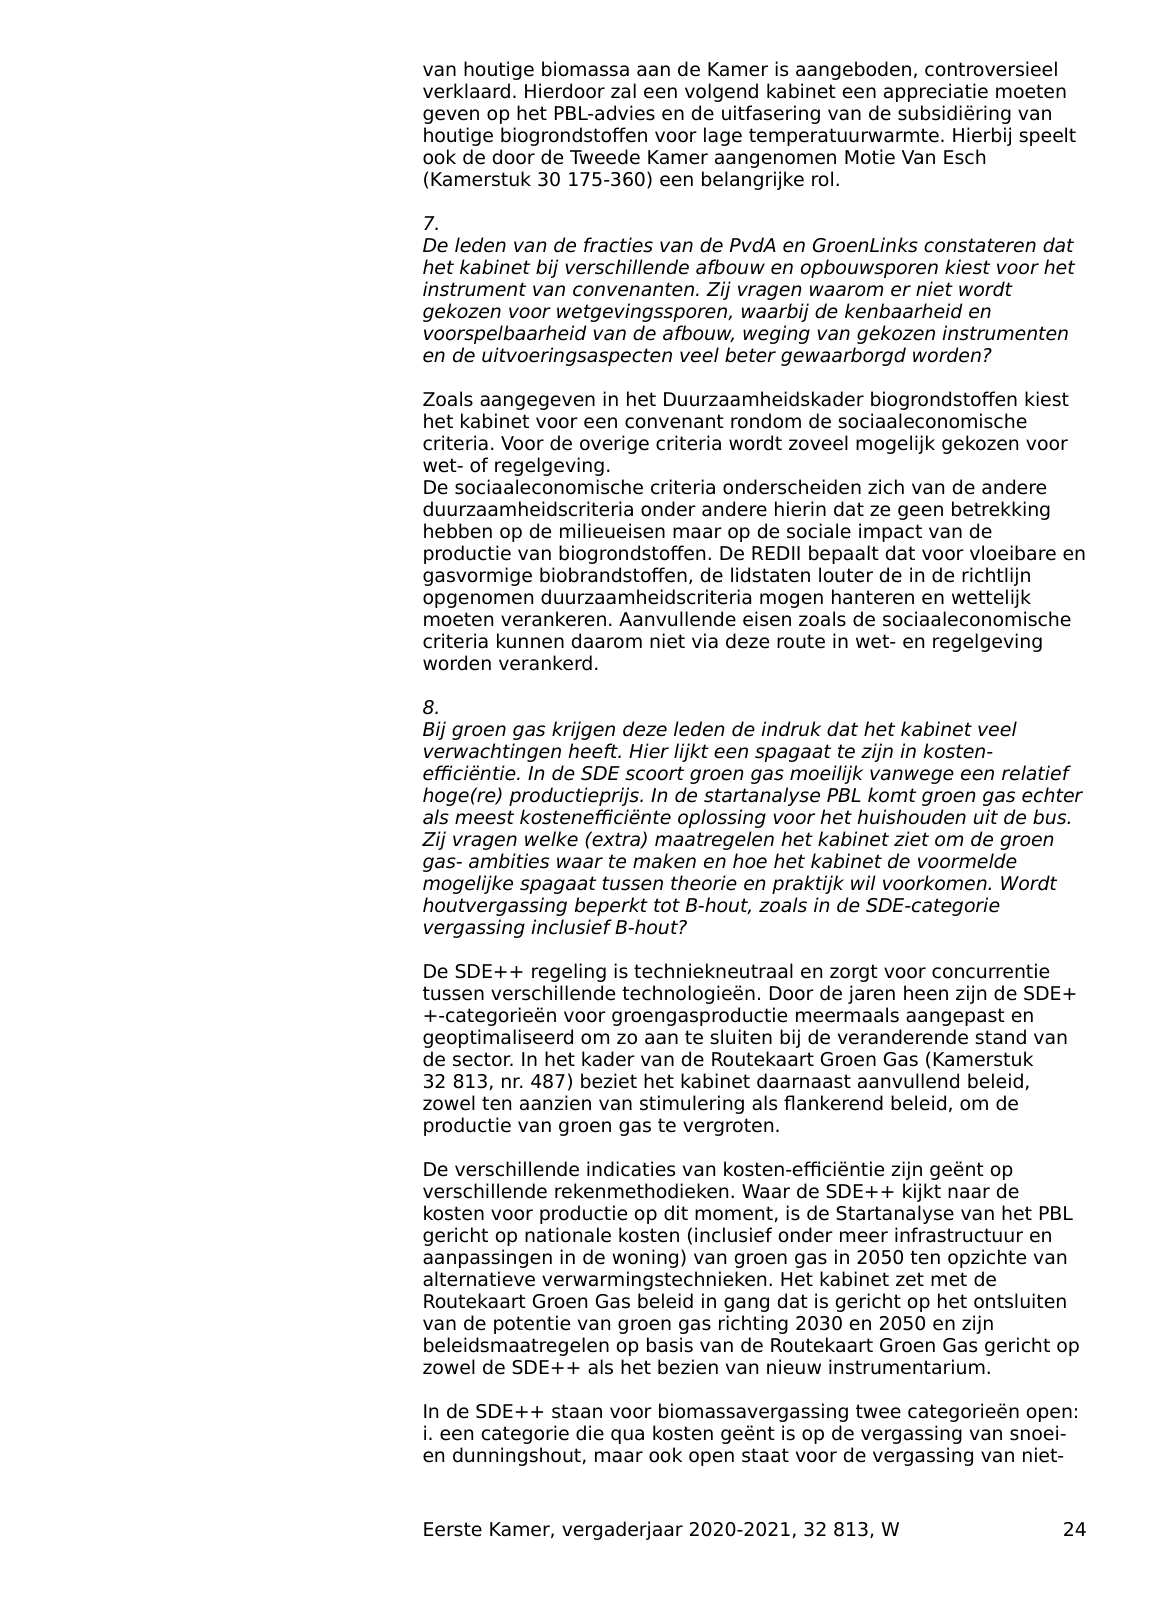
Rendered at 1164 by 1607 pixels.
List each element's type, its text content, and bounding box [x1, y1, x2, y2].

text van houtige biomassa aan de Kamer is aangeboden, controversieel verklaard. Hierdoor zal een volgend kabinet een appreciatie moeten geven op het PBL-advies en de uitfasering van de subsidiëring van houtige biogrondstoffen voor lage temperatuurwarmte. Hierbij speelt ook de door de Tweede Kamer aangenomen Motie Van Esch (Kamerstuk 30 175-360) een belangrijke rol. [422, 59, 1087, 191]
text Zoals aangegeven in het Duurzaamheidskader biogrondstoffen kiest het kabinet voor een convenant rondom de sociaaleconomische criteria. Voor de overige criteria wordt zoveel mogelijk gekozen voor wet- of regelgeving. [422, 389, 1087, 477]
text 8. [422, 697, 1087, 719]
text De leden van de fracties van de PvdA en GroenLinks constateren dat het kabinet bij verschillende afbouw en opbouwsporen kiest voor het instrument van convenanten. Zij vragen waarom er niet wordt gekozen voor wetgevingssporen, waarbij de kenbaarheid en voorspelbaarheid van de afbouw, weging van gekozen instrumenten en de uitvoeringsaspecten veel beter gewaarborgd worden? [422, 235, 1087, 367]
text De sociaaleconomische criteria onderscheiden zich van de andere duurzaamheidscriteria onder andere hierin dat ze geen betrekking hebben op de milieueisen maar op de sociale impact van de productie van biogrondstoffen. De REDII bepaalt dat voor vloeibare en gasvormige biobrandstoffen, de lidstaten louter de in de richtlijn opgenomen duurzaamheidscriteria mogen hanteren en wettelijk moeten verankeren. Aanvullende eisen zoals de sociaaleconomische criteria kunnen daarom niet via deze route in wet- en regelgeving worden verankerd. [422, 477, 1087, 675]
text 7. [422, 213, 1087, 235]
text Bij groen gas krijgen deze leden de indruk dat het kabinet veel verwachtingen heeft. Hier lijkt een spagaat te zijn in kosten-efficiëntie. In de SDE scoort groen gas moeilijk vanwege een relatief hoge(re) productieprijs. In de startanalyse PBL komt groen gas echter als meest kostenefficiënte oplossing voor het huishouden uit de bus. Zij vragen welke (extra) maatregelen het kabinet ziet om de groen gas- ambities waar te maken en hoe het kabinet de voormelde mogelijke spagaat tussen theorie en praktijk wil voorkomen. Wordt houtvergassing beperkt tot B-hout, zoals in de SDE-categorie vergassing inclusief B-hout? [422, 719, 1087, 939]
text In de SDE++ staan voor biomassavergassing twee categorieën open: i. een categorie die qua kosten geënt is op de vergassing van snoei- en dunningshout, maar ook open staat voor de vergassing van niet- [422, 1401, 1087, 1467]
text De SDE++ regeling is techniekneutraal en zorgt voor concurrentie tussen verschillende technologieën. Door de jaren heen zijn de SDE++-categorieën voor groengasproductie meermaals aangepast en geoptimaliseerd om zo aan te sluiten bij de veranderende stand van de sector. In het kader van de Routekaart Groen Gas (Kamerstuk 32 813, nr. 487) beziet het kabinet daarnaast aanvullend beleid, zowel ten aanzien van stimulering als flankerend beleid, om de productie van groen gas te vergroten. [422, 961, 1087, 1137]
text De verschillende indicaties van kosten-efficiëntie zijn geënt op verschillende rekenmethodieken. Waar de SDE++ kijkt naar de kosten voor productie op dit moment, is de Startanalyse van het PBL gericht op nationale kosten (inclusief onder meer infrastructuur en aanpassingen in de woning) van groen gas in 2050 ten opzichte van alternatieve verwarmingstechnieken. Het kabinet zet met de Routekaart Groen Gas beleid in gang dat is gericht op het ontsluiten van de potentie van groen gas richting 2030 en 2050 en zijn beleidsmaatregelen op basis van de Routekaart Groen Gas gericht op zowel de SDE++ als het bezien van nieuw instrumentarium. [422, 1159, 1087, 1379]
